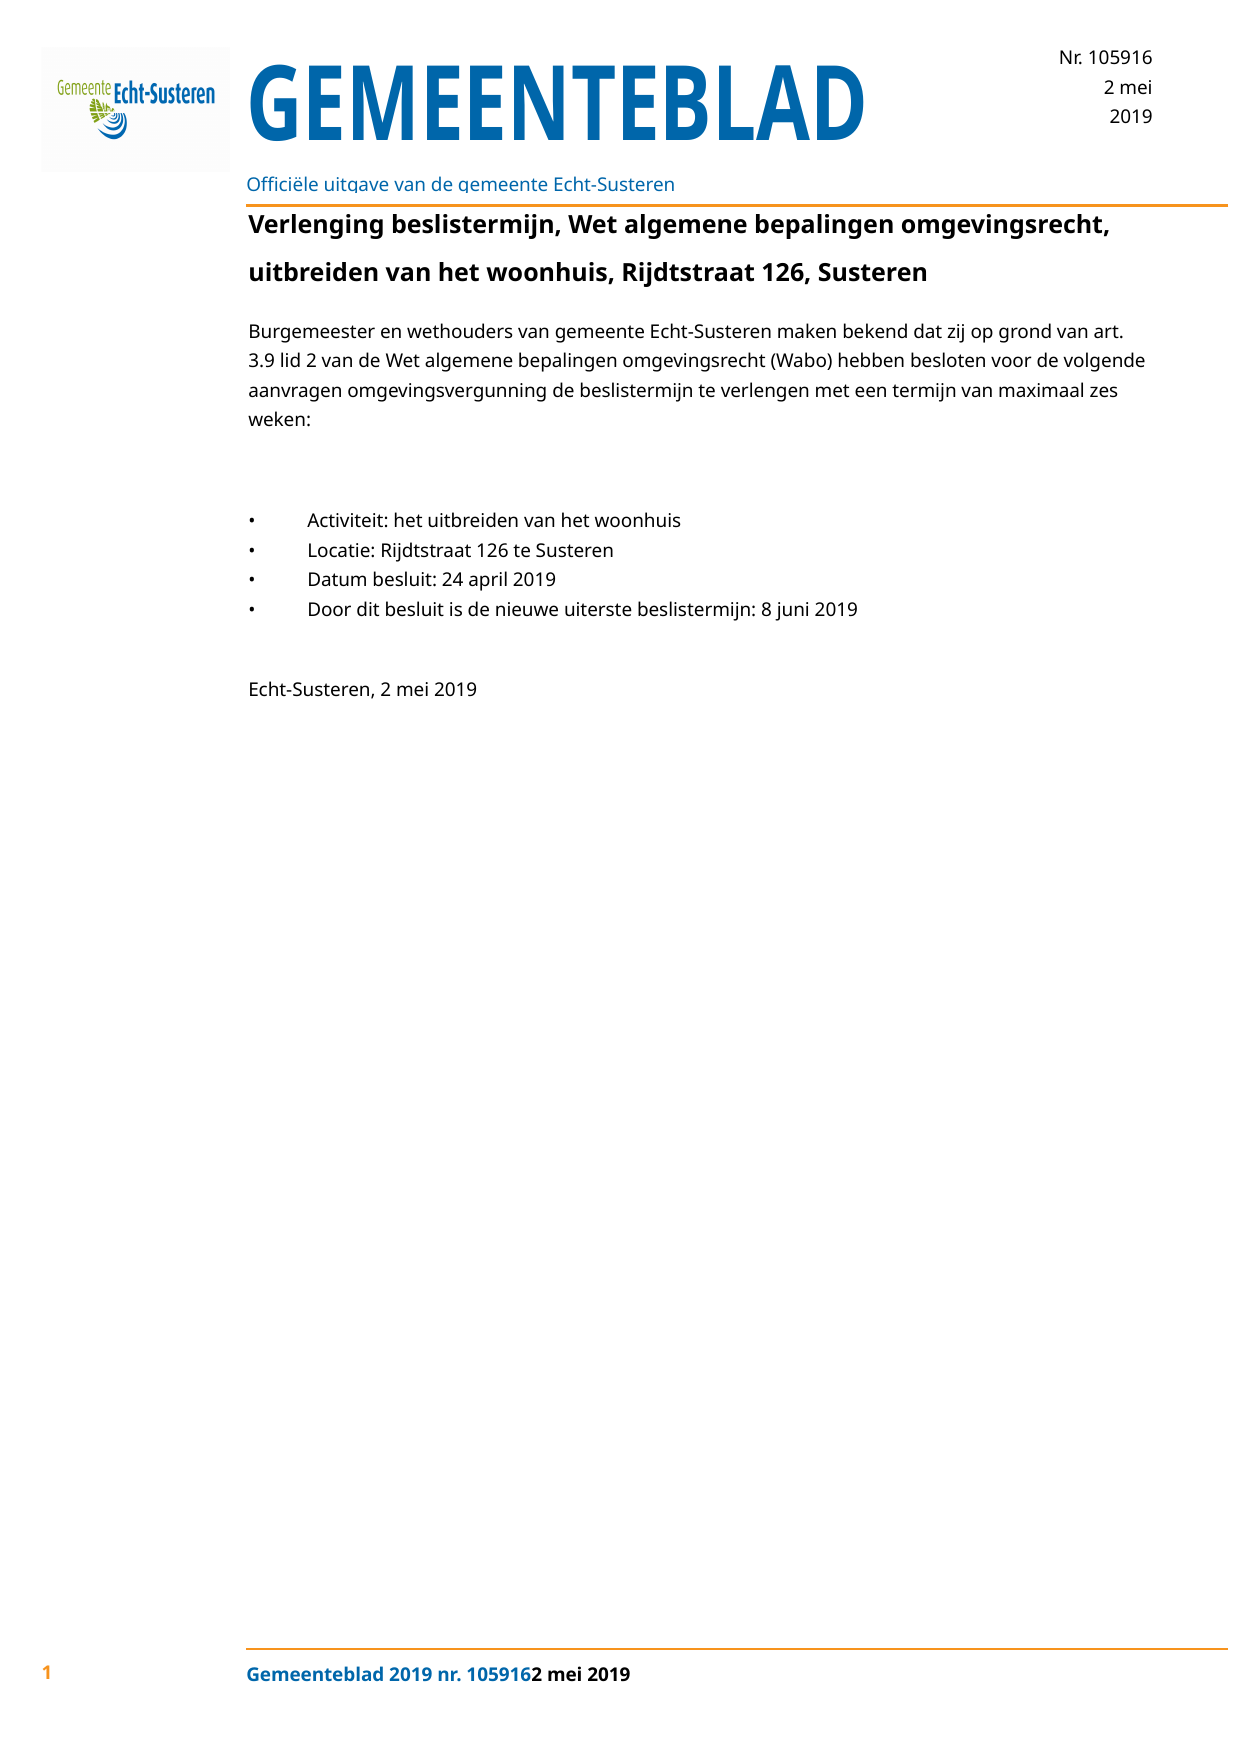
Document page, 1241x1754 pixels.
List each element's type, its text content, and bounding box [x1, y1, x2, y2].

list Door dit besluit is de nieuwe uiterste beslistermijn: 8 juni 2019 [248, 596, 1152, 622]
list Locatie: Rijdtstraat 126 te Susteren [248, 537, 1152, 563]
list Activiteit: het uitbreiden van het woonhuis [248, 507, 1152, 533]
list Datum besluit: 24 april 2019 [248, 567, 1152, 592]
picture [41, 47, 231, 172]
text Echt-Susteren, 2 mei 2019 [248, 676, 1152, 702]
text Burgemeester en wethouders van gemeente Echt-Susteren maken bekend dat zij op grond van art. 3.9 lid 2 van de Wet algemene bepalingen omgevingsrecht (Wabo) hebben besloten voor de volgende aanvragen omgevingsvergunning de beslistermijn te verlengen met een termijn van maximaal zes weken: [248, 318, 1152, 432]
text Verlenging beslistermijn, Wet algemene bepalingen omgevingsrecht, uitbreiden van het woonhuis, Rijdtstraat 126, Susteren [248, 207, 1152, 288]
